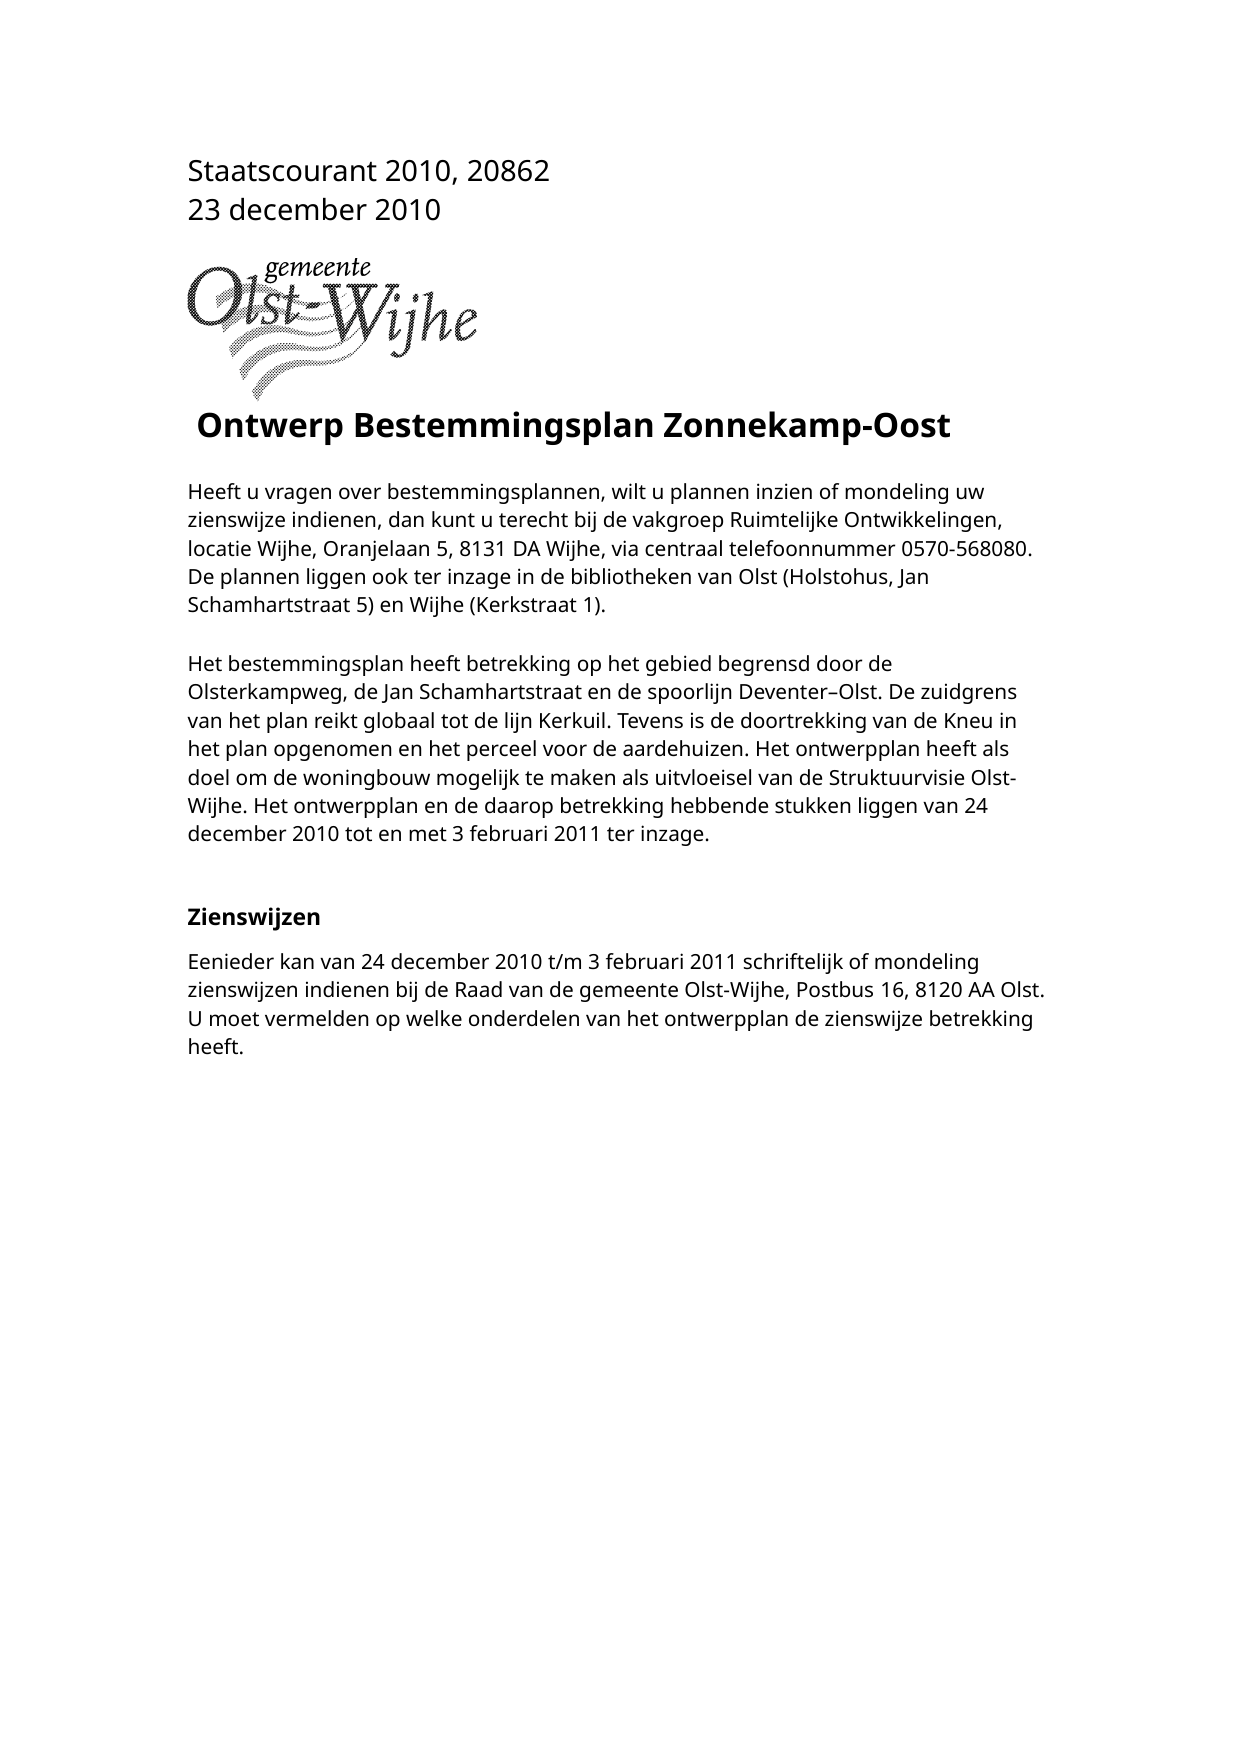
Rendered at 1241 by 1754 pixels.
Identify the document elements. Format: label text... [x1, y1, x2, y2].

subtitle Ontwerp Bestemmingsplan Zonnekamp-Oost [187, 271, 1053, 447]
text Het bestemmingsplan heeft betrekking op het gebied begrensd door de Olsterkampweg, de Jan Schamhartstraat en de spoorlijn Deventer–Olst. De zuidgrens van het plan reikt globaal tot de lijn Kerkuil. Tevens is de doortrekking van de Kneu in het plan opgenomen en het perceel voor de aardehuizen. Het ontwerpplan heeft als doel om de woningbouw mogelijk te maken als uitvloeisel van de Struktuurvisie Olst-Wijhe. Het ontwerpplan en de daarop betrekking hebbende stukken liggen van 24 december 2010 tot en met 3 februari 2011 ter inzage. [187, 649, 1053, 848]
subtitle Zienswijzen [187, 901, 1053, 932]
picture [187, 258, 477, 402]
text 23 december 2010 [187, 190, 1053, 229]
text Heeft u vragen over bestemmingsplannen, wilt u plannen inzien of mondeling uw zienswijze indienen, dan kunt u terecht bij de vakgroep Ruimtelijke Ontwikkelingen, locatie Wijhe, Oranjelaan 5, 8131 DA Wijhe, via centraal telefoonnummer 0570-568080. De plannen liggen ook ter inzage in de bibliotheken van Olst (Holstohus, Jan Schamhartstraat 5) en Wijhe (Kerkstraat 1). [187, 477, 1053, 619]
text Staatscourant 2010, 20862 [187, 150, 1053, 190]
text Eenieder kan van 24 december 2010 t/m 3 februari 2011 schriftelijk of mondeling zienswijzen indienen bij de Raad van de gemeente Olst-Wijhe, Postbus 16, 8120 AA Olst. U moet vermelden op welke onderdelen van het ontwerpplan de zienswijze betrekking heeft. [187, 947, 1053, 1061]
